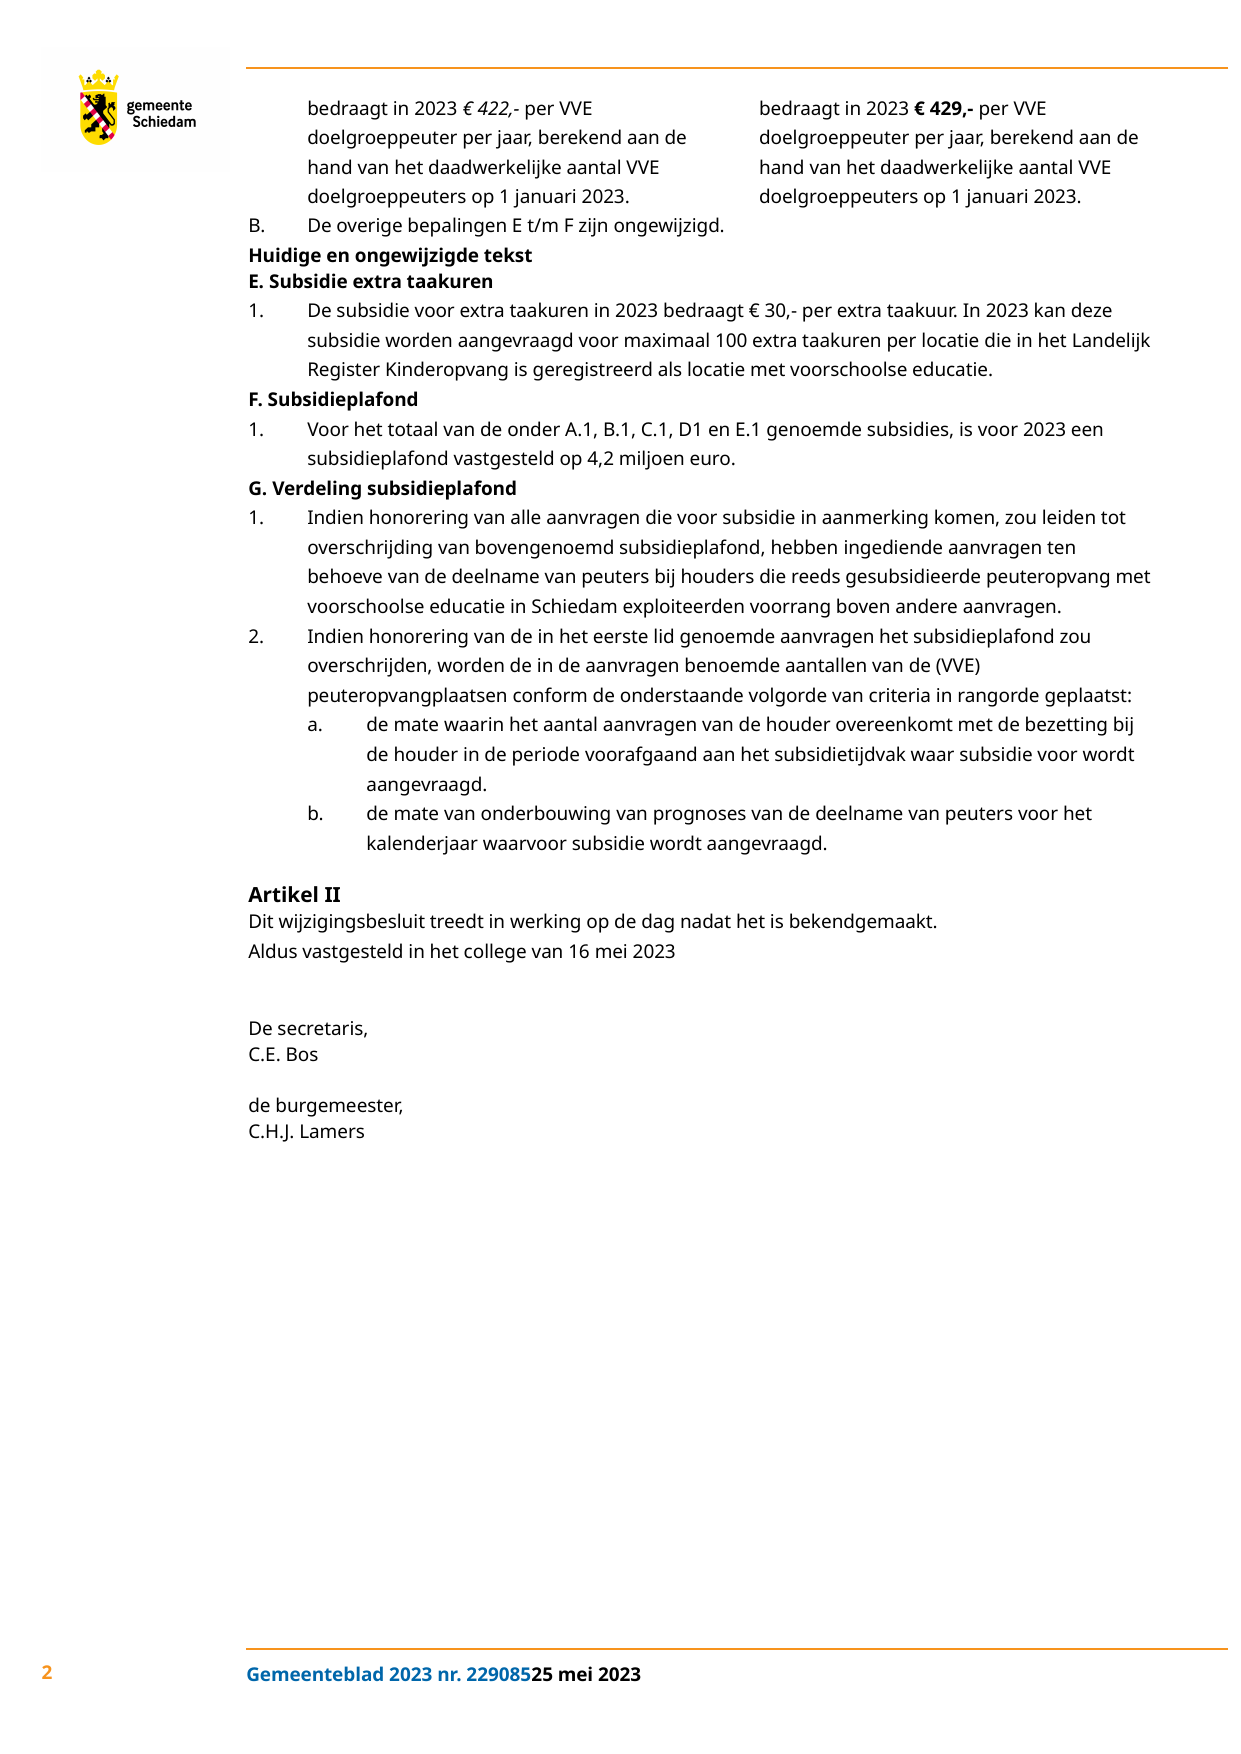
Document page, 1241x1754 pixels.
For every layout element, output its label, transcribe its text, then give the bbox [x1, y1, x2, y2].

table_header Huidige en ongewijzigde tekst [248, 242, 1152, 268]
text De secretaris, [248, 1015, 1152, 1041]
text Aldus vastgesteld in het college van 16 mei 2023 [248, 938, 1152, 963]
picture [41, 47, 231, 172]
text C.E. Bos [248, 1041, 1152, 1066]
text de burgemeester, [248, 1092, 1152, 1118]
text C.H.J. Lamers [248, 1118, 1152, 1144]
list De overige bepalingen E t/m F zijn ongewijzigd. [248, 212, 1152, 238]
table_cell E. Subsidie extra taakuren De subsidie voor extra taakuren in 2023 bedraagt € 30,- per extra taakuur. In 2023 kan deze subsidie worden aangevraagd voor maximaal 100 extra taakuren per locatie die in het Landelijk Register Kinderopvang is geregistreerd als locatie met voorschoolse educatie. F. Subsidieplafond Voor het totaal van de onder A.1, B.1, C.1, D1 en E.1 genoemde subsidies, is voor 2023 een subsidieplafond vastgesteld op 4,2 miljoen euro. G. Verdeling subsidieplafond Indien honorering van alle aanvragen die voor subsidie in aanmerking komen, zou leiden tot overschrijding van bovengenoemd subsidieplafond, hebben ingediende aanvragen ten behoeve van de deelname van peuters bij houders die reeds gesubsidieerde peuteropvang met voorschoolse educatie in Schiedam exploiteerden voorrang boven andere aanvragen. Indien honorering van de in het eerste lid genoemde aanvragen het subsidieplafond zou overschrijden, worden de in de aanvragen benoemde aantallen van de (VVE) peuteropvangplaatsen conform de onderstaande volgorde van criteria in rangorde geplaatst: de mate waarin het aantal aanvragen van de houder overeenkomt met de bezetting bij de houder in de periode voorafgaand aan het subsidietijdvak waar subsidie voor wordt aangevraagd. de mate van onderbouwing van prognoses van de deelname van peuters voor het kalenderjaar waarvoor subsidie wordt aangevraagd. [248, 268, 1152, 856]
table_cell bedraagt in 2023 € 429,- per VVE doelgroeppeuter per jaar, berekend aan de hand van het daadwerkelijke aantal VVE doelgroeppeuters op 1 januari 2023. [700, 95, 1152, 209]
table_cell bedraagt in 2023 € 422,- per VVE doelgroeppeuter per jaar, berekend aan de hand van het daadwerkelijke aantal VVE doelgroeppeuters op 1 januari 2023. [248, 95, 700, 209]
text Dit wijzigingsbesluit treedt in werking op de dag nadat het is bekendgemaakt. [248, 908, 1152, 934]
text Artikel II [248, 880, 1152, 908]
